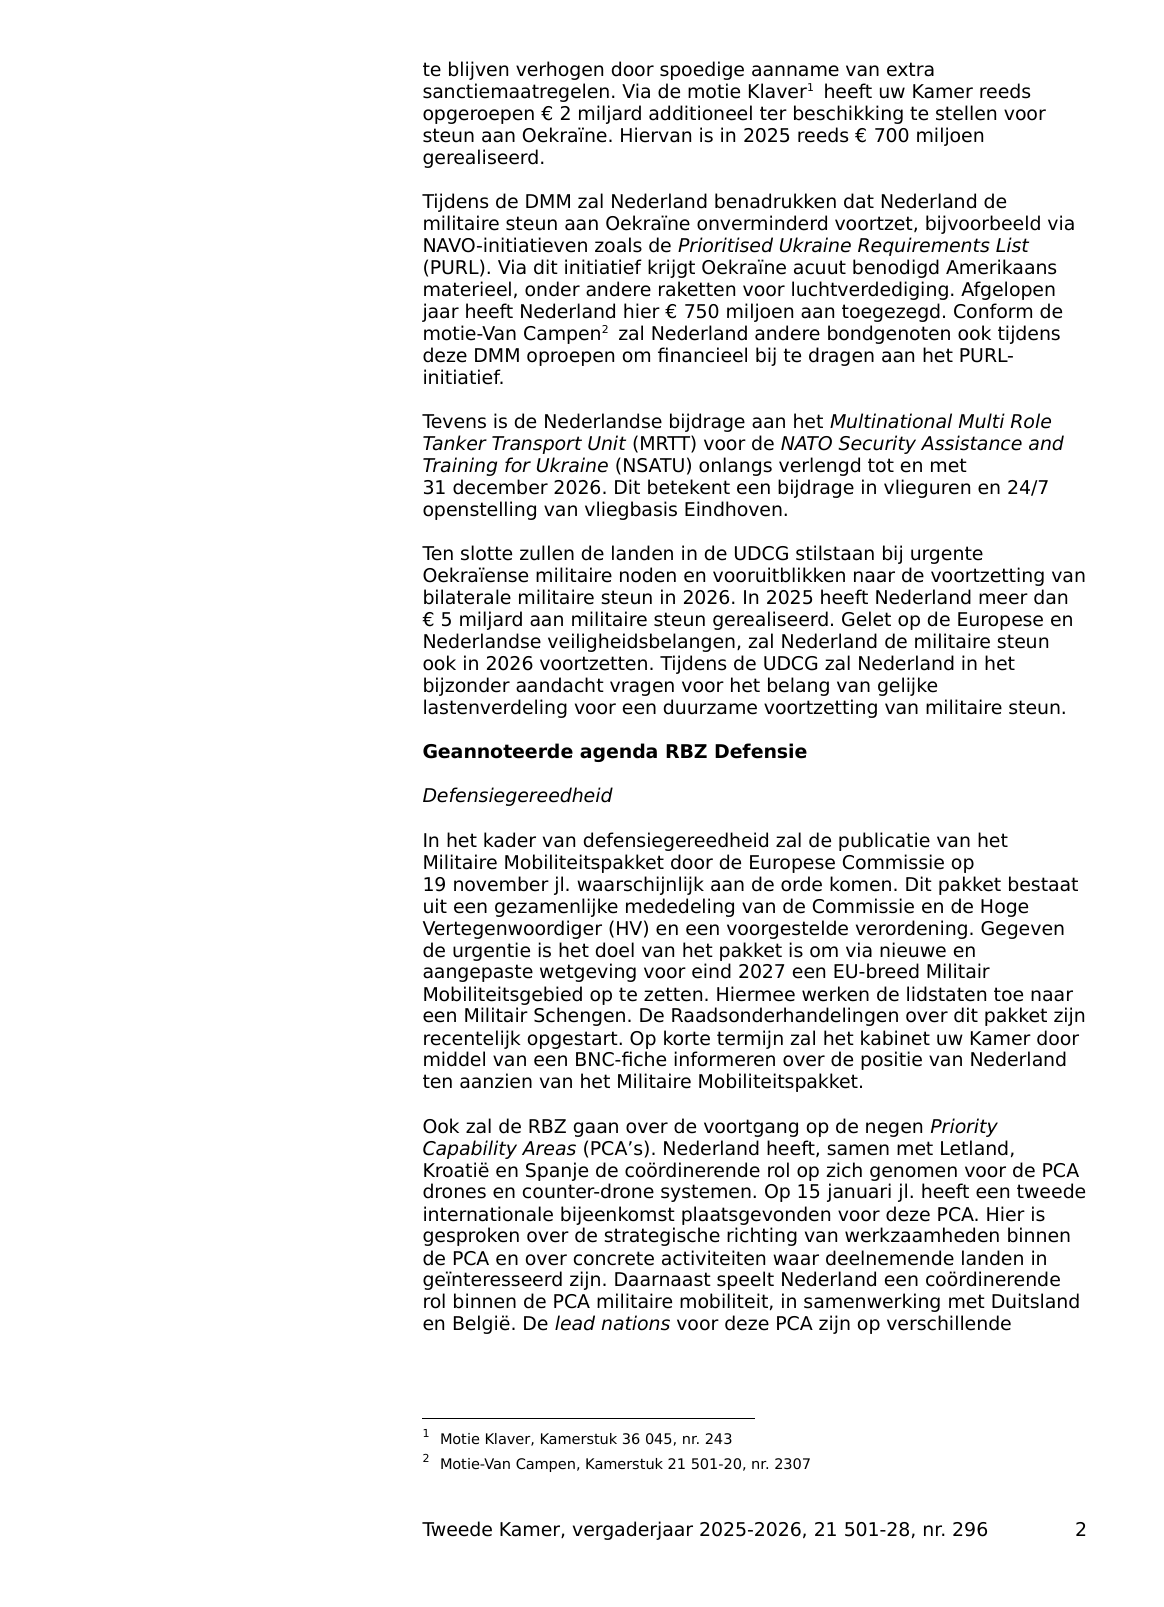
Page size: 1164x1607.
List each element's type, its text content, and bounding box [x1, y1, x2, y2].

text In het kader van defensiegereedheid zal de publicatie van het Militaire Mobiliteitspakket door de Europese Commissie op 19 november jl. waarschijnlijk aan de orde komen. Dit pakket bestaat uit een gezamenlijke mededeling van de Commissie en de Hoge Vertegenwoordiger (HV) en een voorgestelde verordening. Gegeven de urgentie is het doel van het pakket is om via nieuwe en aangepaste wetgeving voor eind 2027 een EU-breed Militair Mobiliteitsgebied op te zetten. Hiermee werken de lidstaten toe naar een Militair Schengen. De Raadsonderhandelingen over dit pakket zijn recentelijk opgestart. Op korte termijn zal het kabinet uw Kamer door middel van een BNC-fiche informeren over de positie van Nederland ten aanzien van het Militaire Mobiliteitspakket. [422, 829, 1087, 1093]
text Motie Klaver, Kamerstuk 36 045, nr. 243 [422, 1427, 1087, 1449]
text Ten slotte zullen de landen in de UDCG stilstaan bij urgente Oekraïense militaire noden en vooruitblikken naar de voortzetting van bilaterale militaire steun in 2026. In 2025 heeft Nederland meer dan € 5 miljard aan militaire steun gerealiseerd. Gelet op de Europese en Nederlandse veiligheidsbelangen, zal Nederland de militaire steun ook in 2026 voortzetten. Tijdens de UDCG zal Nederland in het bijzonder aandacht vragen voor het belang van gelijke lastenverdeling voor een duurzame voortzetting van militaire steun. [422, 543, 1087, 719]
text Tijdens de DMM zal Nederland benadrukken dat Nederland de militaire steun aan Oekraïne onverminderd voortzet, bijvoorbeeld via NAVO-initiatieven zoals de Prioritised Ukraine Requirements List (PURL). Via dit initiatief krijgt Oekraïne acuut benodigd Amerikaans materieel, onder andere raketten voor luchtverdediging. Afgelopen jaar heeft Nederland hier € 750 miljoen aan toegezegd. Conform de motie-Van Campen zal Nederland andere bondgenoten ook tijdens deze DMM oproepen om financieel bij te dragen aan het PURL-initiatief. [422, 191, 1087, 389]
text Ook zal de RBZ gaan over de voortgang op de negen Priority Capability Areas (PCA’s). Nederland heeft, samen met Letland, Kroatië en Spanje de coördinerende rol op zich genomen voor de PCA drones en counter-drone systemen. Op 15 januari jl. heeft een tweede internationale bijeenkomst plaatsgevonden voor deze PCA. Hier is gesproken over de strategische richting van werkzaamheden binnen de PCA en over concrete activiteiten waar deelnemende landen in geïnteresseerd zijn. Daarnaast speelt Nederland een coördinerende rol binnen de PCA militaire mobiliteit, in samenwerking met Duitsland en België. De lead nations voor deze PCA zijn op verschillende [422, 1116, 1087, 1335]
subtitle Geannoteerde agenda RBZ Defensie [422, 741, 1087, 763]
text Tevens is de Nederlandse bijdrage aan het Multinational Multi Role Tanker Transport Unit (MRTT) voor de NATO Security Assistance and Training for Ukraine (NSATU) onlangs verlengd tot en met 31 december 2026. Dit betekent een bijdrage in vlieguren en 24/7 openstelling van vliegbasis Eindhoven. [422, 411, 1087, 521]
text Motie-Van Campen, Kamerstuk 21 501-20, nr. 2307 [422, 1452, 1087, 1474]
subtitle Defensiegereedheid [422, 785, 1087, 807]
text te blijven verhogen door spoedige aanname van extra sanctiemaatregelen. Via de motie Klaver heeft uw Kamer reeds opgeroepen € 2 miljard additioneel ter beschikking te stellen voor steun aan Oekraïne. Hiervan is in 2025 reeds € 700 miljoen gerealiseerd. [422, 59, 1087, 169]
